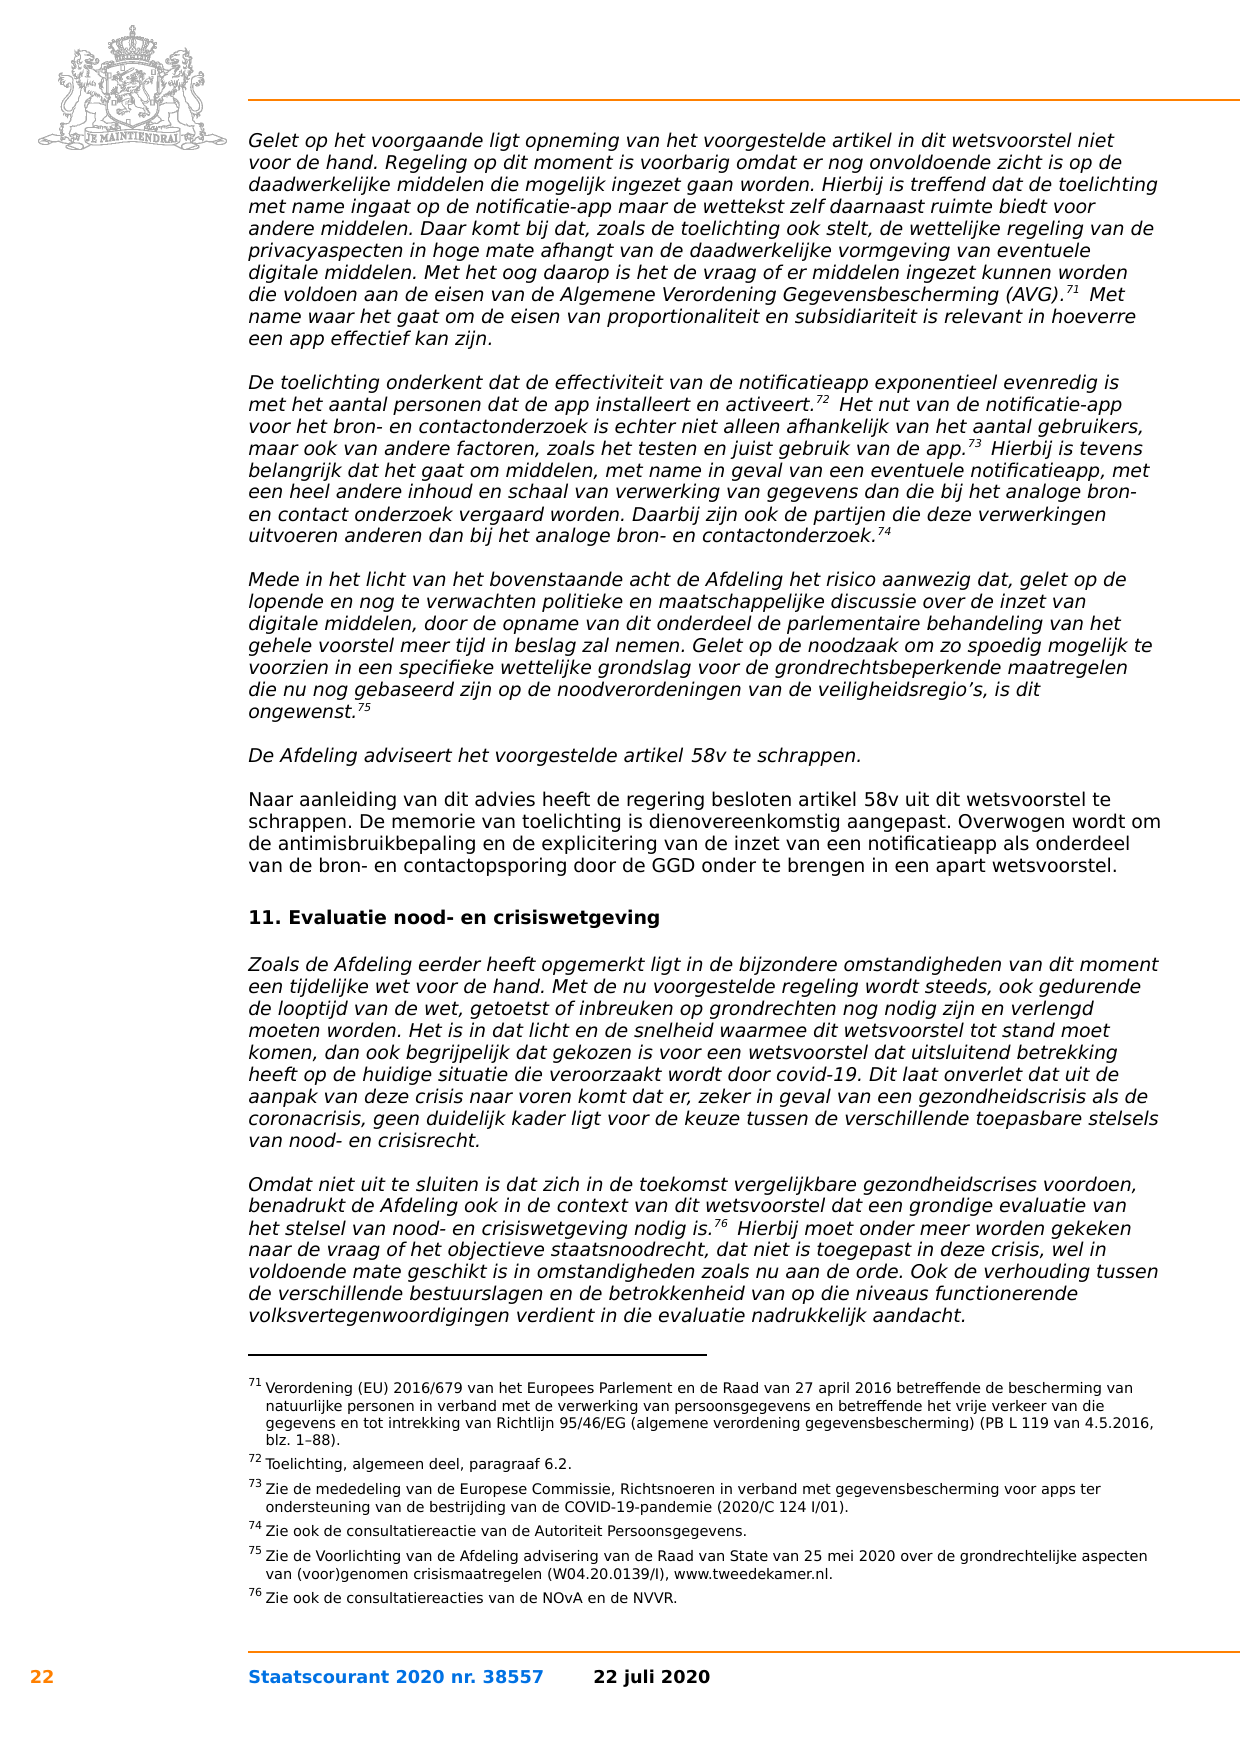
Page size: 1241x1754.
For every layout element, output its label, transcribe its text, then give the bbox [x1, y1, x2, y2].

text Zoals de Afdeling eerder heeft opgemerkt ligt in de bijzondere omstandigheden van dit moment een tijdelijke wet voor de hand. Met de nu voorgestelde regeling wordt steeds, ook gedurende de looptijd van de wet, getoetst of inbreuken op grondrechten nog nodig zijn en verlengd moeten worden. Het is in dat licht en de snelheid waarmee dit wetsvoorstel tot stand moet komen, dan ook begrijpelijk dat gekozen is voor een wetsvoorstel dat uitsluitend betrekking heeft op de huidige situatie die veroorzaakt wordt door covid-19. Dit laat onverlet dat uit de aanpak van deze crisis naar voren komt dat er, zeker in geval van een gezondheidscrisis als de coronacrisis, geen duidelijk kader ligt voor de keuze tussen de verschillende toepasbare stelsels van nood- en crisisrecht. [248, 954, 1163, 1152]
text Zie ook de consultatiereactie van de Autoriteit Persoonsgegevens. [248, 1519, 1163, 1541]
text Verordening (EU) 2016/679 van het Europees Parlement en de Raad van 27 april 2016 betreffende de bescherming van natuurlijke personen in verband met de verwerking van persoonsgegevens en betreffende het vrije verkeer van die gegevens en tot intrekking van Richtlijn 95/46/EG (algemene verordening gegevensbescherming) (PB L 119 van 4.5.2016, blz. 1–88). [248, 1376, 1163, 1449]
text Toelichting, algemeen deel, paragraaf 6.2. [248, 1452, 1163, 1474]
text Gelet op het voorgaande ligt opneming van het voorgestelde artikel in dit wetsvoorstel niet voor de hand. Regeling op dit moment is voorbarig omdat er nog onvoldoende zicht is op de daadwerkelijke middelen die mogelijk ingezet gaan worden. Hierbij is treffend dat de toelichting met name ingaat op de notificatie-app maar de wettekst zelf daarnaast ruimte biedt voor andere middelen. Daar komt bij dat, zoals de toelichting ook stelt, de wettelijke regeling van de privacyaspecten in hoge mate afhangt van de daadwerkelijke vormgeving van eventuele digitale middelen. Met het oog daarop is het de vraag of er middelen ingezet kunnen worden die voldoen aan de eisen van de Algemene Verordening Gegevensbescherming (AVG). Met name waar het gaat om de eisen van proportionaliteit en subsidiariteit is relevant in hoeverre een app effectief kan zijn. [248, 130, 1163, 350]
text Zie ook de consultatiereacties van de NOvA en de NVVR. [248, 1586, 1163, 1608]
text De Afdeling adviseert het voorgestelde artikel 58v te schrappen. [248, 745, 1163, 767]
text Mede in het licht van het bovenstaande acht de Afdeling het risico aanwezig dat, gelet op de lopende en nog te verwachten politieke en maatschappelijke discussie over de inzet van digitale middelen, door de opname van dit onderdeel de parlementaire behandeling van het gehele voorstel meer tijd in beslag zal nemen. Gelet op de noodzaak om zo spoedig mogelijk te voorzien in een specifieke wettelijke grondslag voor de grondrechtsbeperkende maatregelen die nu nog gebaseerd zijn op de noodverordeningen van de veiligheidsregio’s, is dit ongewenst. [248, 569, 1163, 723]
text Naar aanleiding van dit advies heeft de regering besloten artikel 58v uit dit wetsvoorstel te schrappen. De memorie van toelichting is dienovereenkomstig aangepast. Overwogen wordt om de antimisbruikbepaling en de explicitering van de inzet van een notificatieapp als onderdeel van de bron- en contactopsporing door de GGD onder te brengen in een apart wetsvoorstel. [248, 789, 1163, 877]
text De toelichting onderkent dat de effectiviteit van de notificatieapp exponentieel evenredig is met het aantal personen dat de app installeert en activeert. Het nut van de notificatie-app voor het bron- en contactonderzoek is echter niet alleen afhankelijk van het aantal gebruikers, maar ook van andere factoren, zoals het testen en juist gebruik van de app. Hierbij is tevens belangrijk dat het gaat om middelen, met name in geval van een eventuele notificatieapp, met een heel andere inhoud en schaal van verwerking van gegevens dan die bij het analoge bron- en contact onderzoek vergaard worden. Daarbij zijn ook de partijen die deze verwerkingen uitvoeren anderen dan bij het analoge bron- en contactonderzoek. [248, 372, 1163, 547]
text Zie de mededeling van de Europese Commissie, Richtsnoeren in verband met gegevensbescherming voor apps ter ondersteuning van de bestrijding van de COVID-19-pandemie (2020/C 124 I/01). [248, 1477, 1163, 1516]
text Zie de Voorlichting van de Afdeling advisering van de Raad van State van 25 mei 2020 over de grondrechtelijke aspecten van (voor)genomen crisismaatregelen (W04.20.0139/I), www.tweedekamer.nl. [248, 1544, 1163, 1583]
text Omdat niet uit te sluiten is dat zich in de toekomst vergelijkbare gezondheidscrises voordoen, benadrukt de Afdeling ook in de context van dit wetsvoorstel dat een grondige evaluatie van het stelsel van nood- en crisiswetgeving nodig is. Hierbij moet onder meer worden gekeken naar de vraag of het objectieve staatsnoodrecht, dat niet is toegepast in deze crisis, wel in voldoende mate geschikt is in omstandigheden zoals nu aan de orde. Ook de verhouding tussen de verschillende bestuurslagen en de betrokkenheid van op die niveaus functionerende volksvertegenwoordigingen verdient in die evaluatie nadrukkelijk aandacht. [248, 1173, 1163, 1327]
picture [38, 25, 227, 150]
subtitle 11. Evaluatie nood- en crisiswetgeving [248, 907, 1163, 929]
